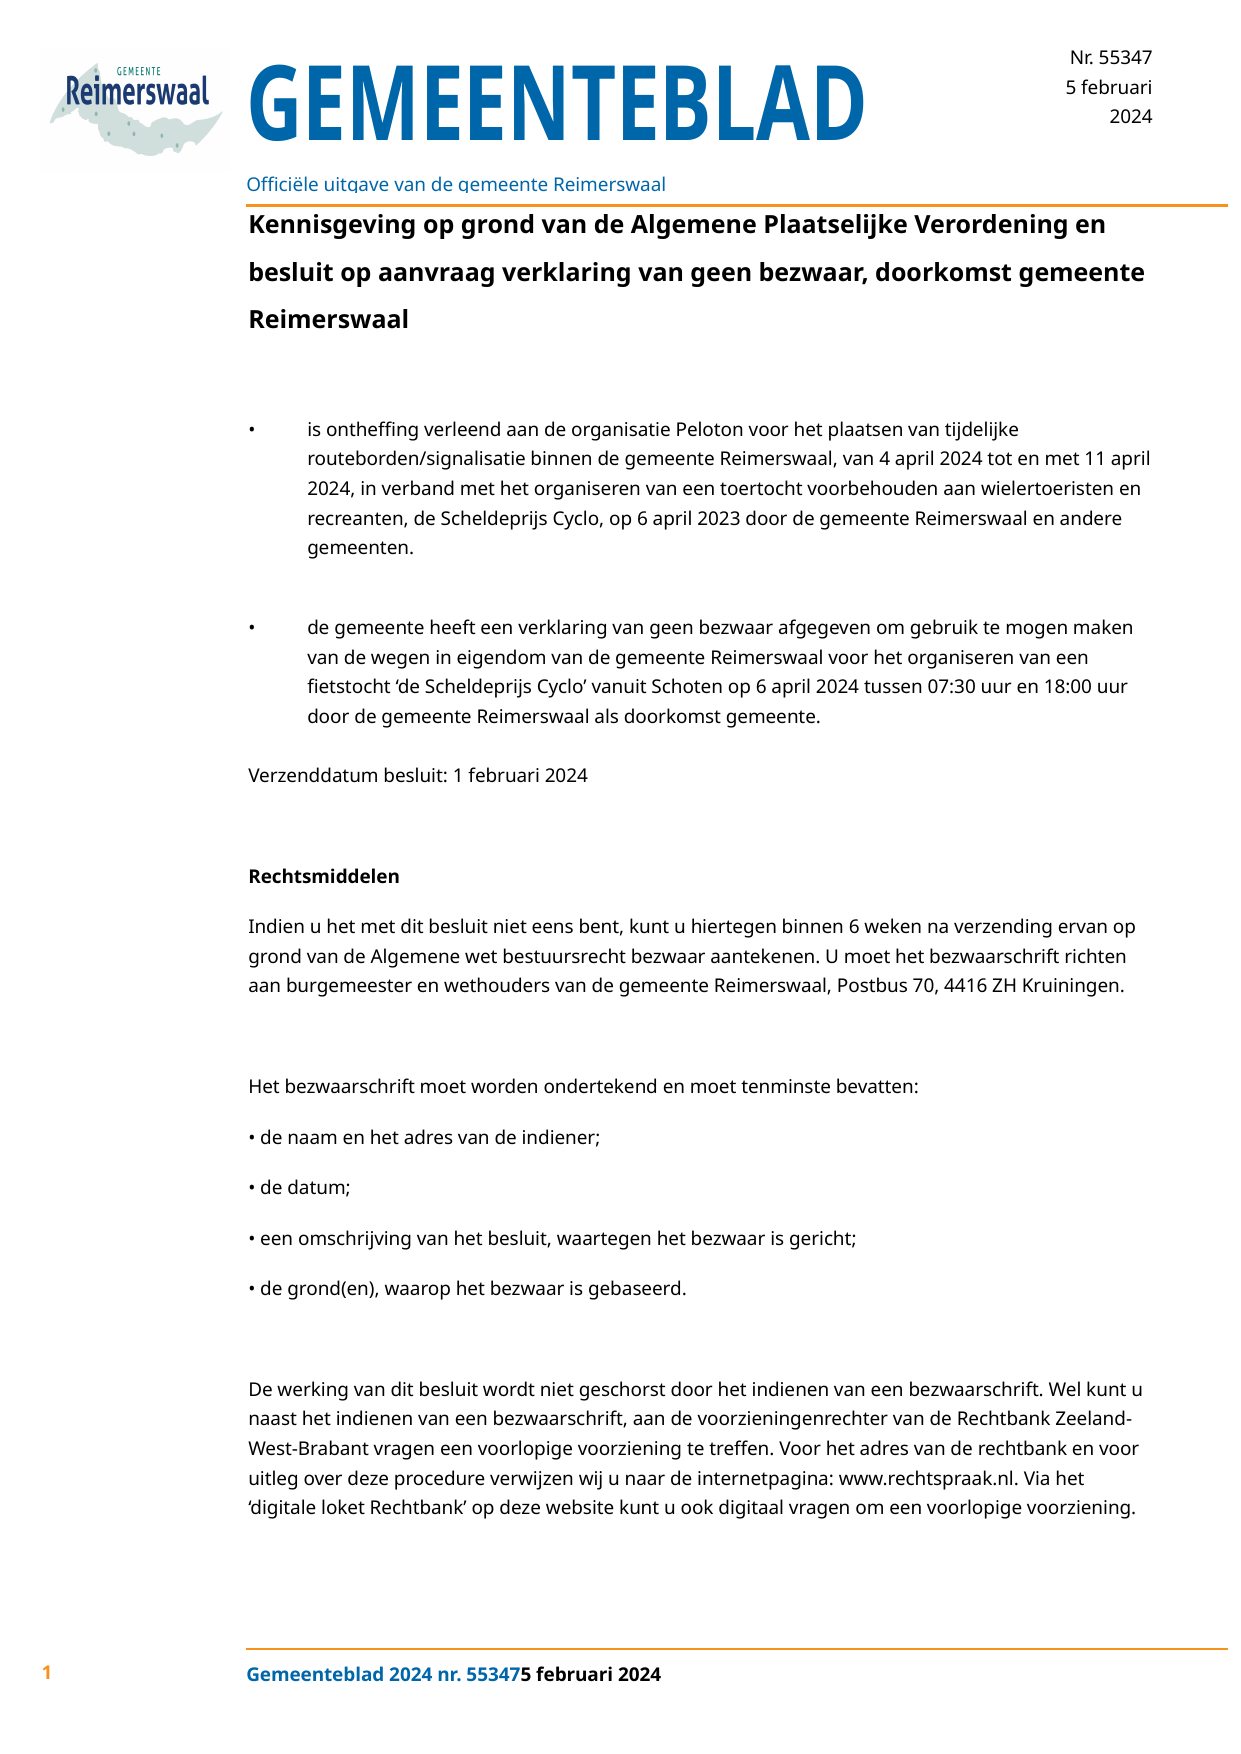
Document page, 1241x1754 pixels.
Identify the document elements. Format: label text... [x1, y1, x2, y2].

text • de naam en het adres van de indiener; [248, 1124, 1152, 1149]
text Verzenddatum besluit: 1 februari 2024 [248, 762, 1152, 788]
text Indien u het met dit besluit niet eens bent, kunt u hiertegen binnen 6 weken na verzending ervan op grond van de Algemene wet bestuursrecht bezwaar aantekenen. U moet het bezwaarschrift richten aan burgemeester en wethouders van de gemeente Reimerswaal, Postbus 70, 4416 ZH Kruiningen. [248, 913, 1152, 998]
text Kennisgeving op grond van de Algemene Plaatselijke Verordening en besluit op aanvraag verklaring van geen bezwaar, doorkomst gemeente Reimerswaal [248, 207, 1152, 336]
text Het bezwaarschrift moet worden ondertekend en moet tenminste bevatten: [248, 1073, 1152, 1099]
list is ontheffing verleend aan de organisatie Peloton voor het plaatsen van tijdelijke routeborden/signalisatie binnen de gemeente Reimerswaal, van 4 april 2024 tot en met 11 april 2024, in verband met het organiseren van een toertocht voorbehouden aan wielertoeristen en recreanten, de Scheldeprijs Cyclo, op 6 april 2023 door de gemeente Reimerswaal en andere gemeenten. [248, 416, 1152, 560]
text Rechtsmiddelen [248, 863, 1152, 889]
text • de grond(en), waarop het bezwaar is gebaseerd. [248, 1275, 1152, 1301]
text De werking van dit besluit wordt niet geschorst door het indienen van een bezwaarschrift. Wel kunt u naast het indienen van een bezwaarschrift, aan de voorzieningenrechter van de Rechtbank Zeeland-West-Brabant vragen een voorlopige voorziening te treffen. Voor het adres van de rechtbank en voor uitleg over deze procedure verwijzen wij u naar de internetpagina: www.rechtspraak.nl. Via het ‘digitale loket Rechtbank’ op deze website kunt u ook digitaal vragen om een voorlopige voorziening. [248, 1376, 1152, 1520]
text • de datum; [248, 1174, 1152, 1200]
list de gemeente heeft een verklaring van geen bezwaar afgegeven om gebruik te mogen maken van de wegen in eigendom van de gemeente Reimerswaal voor het organiseren van een fietstocht ‘de Scheldeprijs Cyclo’ vanuit Schoten op 6 april 2024 tussen 07:30 uur en 18:00 uur door de gemeente Reimerswaal als doorkomst gemeente. [248, 614, 1152, 729]
picture [41, 47, 231, 172]
text • een omschrijving van het besluit, waartegen het bezwaar is gericht; [248, 1225, 1152, 1250]
